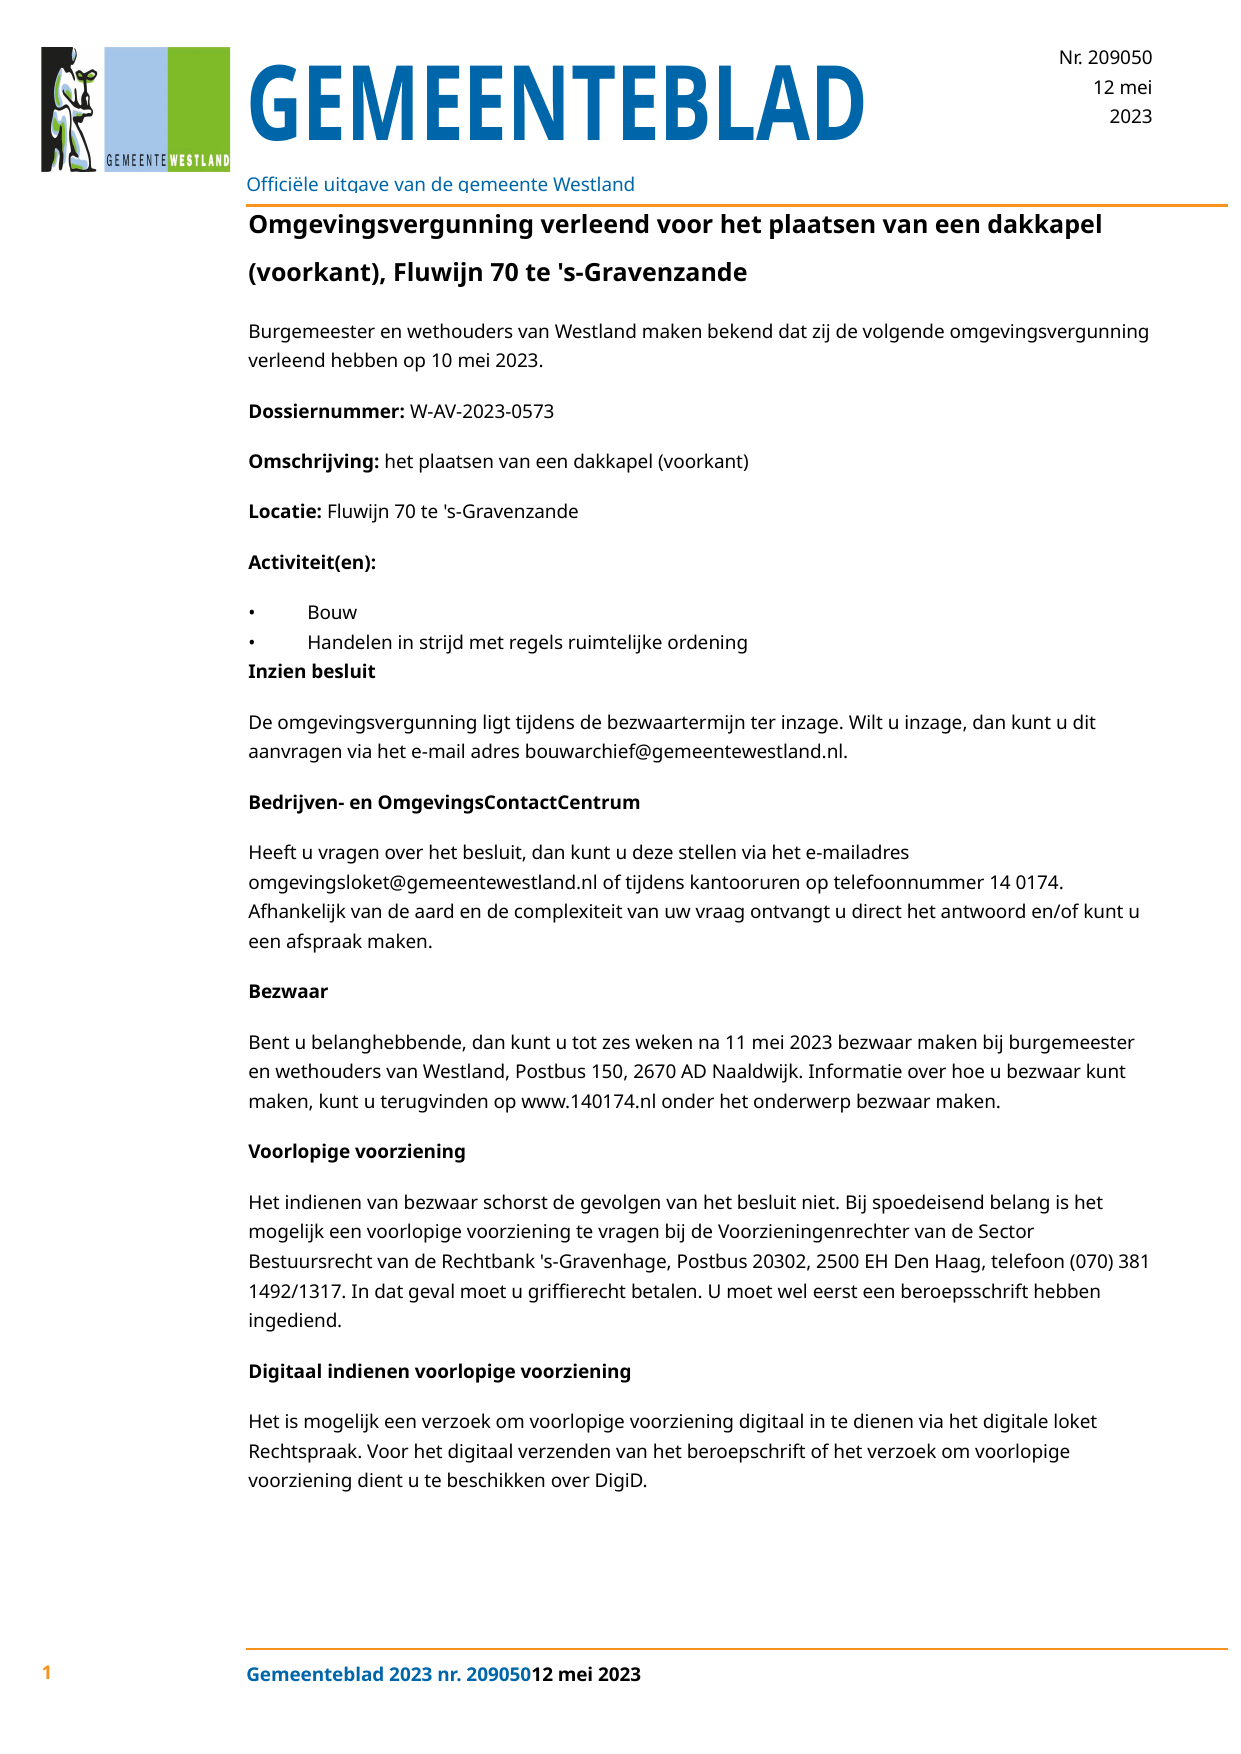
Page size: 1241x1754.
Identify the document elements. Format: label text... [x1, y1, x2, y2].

text Voorlopige voorziening [248, 1139, 1152, 1164]
text Inzien besluit [248, 659, 1152, 684]
picture [41, 47, 231, 172]
list Bouw [248, 599, 1152, 625]
text Heeft u vragen over het besluit, dan kunt u deze stellen via het e-mailadres omgevingsloket@gemeentewestland.nl of tijdens kantooruren op telefoonnummer 14 0174. Afhankelijk van de aard en de complexiteit van uw vraag ontvangt u direct het antwoord en/of kunt u een afspraak maken. [248, 839, 1152, 954]
list Handelen in strijd met regels ruimtelijke ordening [248, 629, 1152, 655]
text Dossiernummer: W-AV-2023-0573 [248, 398, 1152, 424]
text De omgevingsvergunning ligt tijdens de bezwaartermijn ter inzage. Wilt u inzage, dan kunt u dit aanvragen via het e-mail adres bouwarchief@gemeentewestland.nl. [248, 709, 1152, 764]
text Burgemeester en wethouders van Westland maken bekend dat zij de volgende omgevingsvergunning verleend hebben op 10 mei 2023. [248, 318, 1152, 373]
text Het is mogelijk een verzoek om voorlopige voorziening digitaal in te dienen via het digitale loket Rechtspraak. Voor het digitaal verzenden van het beroepschrift of het verzoek om voorlopige voorziening dient u te beschikken over DigiD. [248, 1408, 1152, 1493]
text Bent u belanghebbende, dan kunt u tot zes weken na 11 mei 2023 bezwaar maken bij burgemeester en wethouders van Westland, Postbus 150, 2670 AD Naaldwijk. Informatie over hoe u bezwaar kunt maken, kunt u terugvinden op www.140174.nl onder het onderwerp bezwaar maken. [248, 1029, 1152, 1114]
text Digitaal indienen voorlopige voorziening [248, 1358, 1152, 1384]
text Bezwaar [248, 979, 1152, 1004]
text Activiteit(en): [248, 549, 1152, 575]
text Locatie: Fluwijn 70 te 's-Gravenzande [248, 499, 1152, 524]
text Bedrijven- en OmgevingsContactCentrum [248, 789, 1152, 815]
text Omschrijving: het plaatsen van een dakkapel (voorkant) [248, 448, 1152, 474]
text Omgevingsvergunning verleend voor het plaatsen van een dakkapel (voorkant), Fluwijn 70 te 's-Gravenzande [248, 207, 1152, 288]
text Het indienen van bezwaar schorst de gevolgen van het besluit niet. Bij spoedeisend belang is het mogelijk een voorlopige voorziening te vragen bij de Voorzieningenrechter van de Sector Bestuursrecht van de Rechtbank 's-Gravenhage, Postbus 20302, 2500 EH Den Haag, telefoon (070) 381 1492/1317. In dat geval moet u griffierecht betalen. U moet wel eerst een beroepsschrift hebben ingediend. [248, 1189, 1152, 1333]
